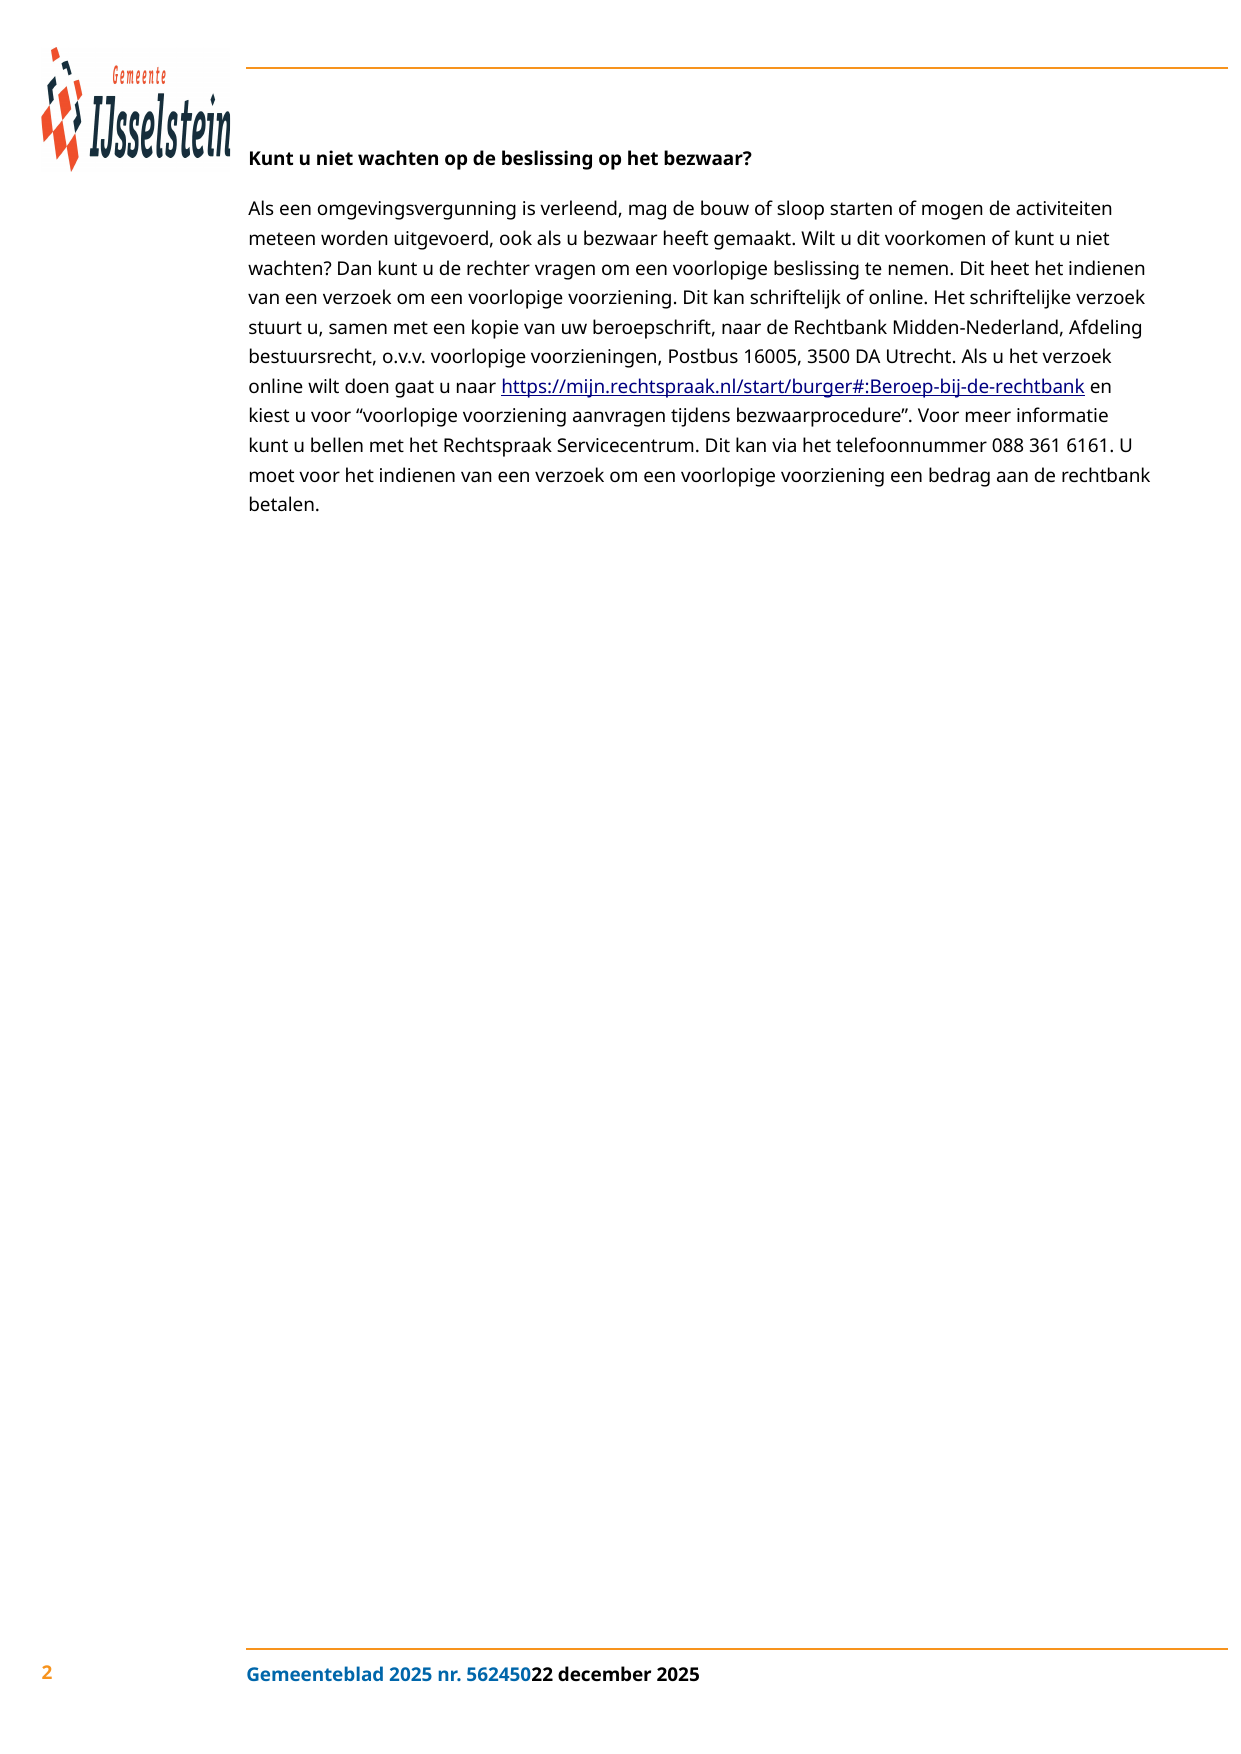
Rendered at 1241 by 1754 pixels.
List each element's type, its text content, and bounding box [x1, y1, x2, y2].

text Kunt u niet wachten op de beslissing op het bezwaar? [248, 145, 1152, 171]
text Als een omgevingsvergunning is verleend, mag de bouw of sloop starten of mogen de activiteiten meteen worden uitgevoerd, ook als u bezwaar heeft gemaakt. Wilt u dit voorkomen of kunt u niet wachten? Dan kunt u de rechter vragen om een voorlopige beslissing te nemen. Dit heet het indienen van een verzoek om een voorlopige voorziening. Dit kan schriftelijk of online. Het schriftelijke verzoek stuurt u, samen met een kopie van uw beroepschrift, naar de Rechtbank Midden-Nederland, Afdeling bestuursrecht, o.v.v. voorlopige voorzieningen, Postbus 16005, 3500 DA Utrecht. Als u het verzoek online wilt doen gaat u naar https://mijn.rechtspraak.nl/start/burger#:Beroep-bij-de-rechtbank en kiest u voor “voorlopige voorziening aanvragen tijdens bezwaarprocedure”. Voor meer informatie kunt u bellen met het Rechtspraak Servicecentrum. Dit kan via het telefoonnummer 088 361 6161. U moet voor het indienen van een verzoek om een voorlopige voorziening een bedrag aan de rechtbank betalen. [248, 196, 1152, 517]
picture [41, 47, 231, 172]
